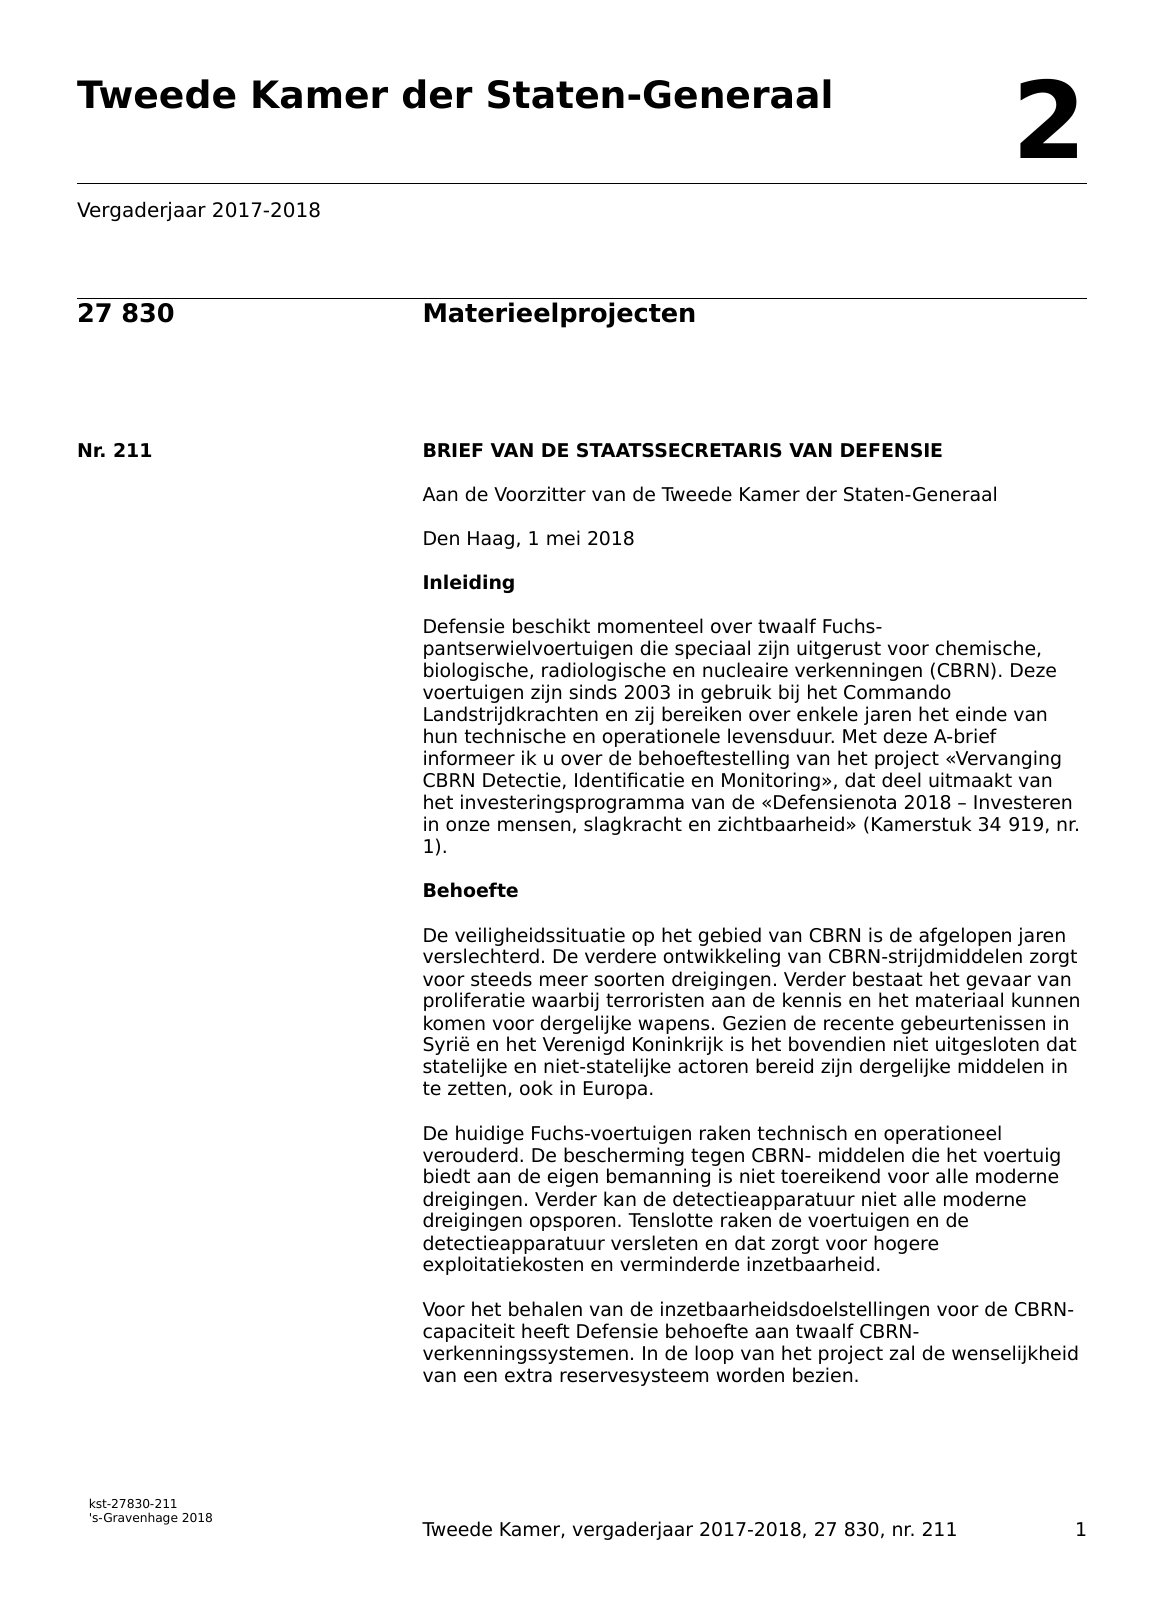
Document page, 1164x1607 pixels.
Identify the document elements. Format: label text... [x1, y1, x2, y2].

text Den Haag, 1 mei 2018 [422, 528, 1087, 550]
text De veiligheidssituatie op het gebied van CBRN is de afgelopen jaren verslechterd. De verdere ontwikkeling van CBRN-strijdmiddelen zorgt voor steeds meer soorten dreigingen. Verder bestaat het gevaar van proliferatie waarbij terroristen aan de kennis en het materiaal kunnen komen voor dergelijke wapens. Gezien de recente gebeurtenissen in Syrië en het Verenigd Koninkrijk is het bovendien niet uitgesloten dat statelijke en niet-statelijke actoren bereid zijn dergelijke middelen in te zetten, ook in Europa. [422, 924, 1087, 1100]
text 's-Gravenhage 2018 [88, 1511, 323, 1525]
text Aan de Voorzitter van de Tweede Kamer der Staten-Generaal [422, 484, 1087, 506]
subtitle Inleiding [422, 572, 1087, 594]
text Defensie beschikt momenteel over twaalf Fuchs-pantserwielvoertuigen die speciaal zijn uitgerust voor chemische, biologische, radiologische en nucleaire verkenningen (CBRN). Deze voertuigen zijn sinds 2003 in gebruik bij het Commando Landstrijdkrachten en zij bereiken over enkele jaren het einde van hun technische en operationele levensduur. Met deze A-brief informeer ik u over de behoeftestelling van het project «Vervanging CBRN Detectie, Identificatie en Monitoring», dat deel uitmaakt van het investeringsprogramma van de «Defensienota 2018 – Investeren in onze mensen, slagkracht en zichtbaarheid» (Kamerstuk 34 919, nr. 1). [422, 616, 1087, 858]
subtitle Nr. 211 BRIEF VAN DE STAATSSECRETARIS VAN DEFENSIE [77, 440, 1087, 462]
table_header Tweede Kamer der Staten-Generaal [77, 59, 886, 183]
text Voor het behalen van de inzetbaarheidsdoelstellingen voor de CBRN-capaciteit heeft Defensie behoefte aan twaalf CBRN-verkenningssystemen. In de loop van het project zal de wenselijkheid van een extra reservesysteem worden bezien. [422, 1298, 1087, 1386]
text kst-27830-211 [88, 1497, 323, 1511]
text De huidige Fuchs-voertuigen raken technisch en operationeel verouderd. De bescherming tegen CBRN- middelen die het voertuig biedt aan de eigen bemanning is niet toereikend voor alle moderne dreigingen. Verder kan de detectieapparatuur niet alle moderne dreigingen opsporen. Tenslotte raken de voertuigen en de detectieapparatuur versleten en dat zorgt voor hogere exploitatiekosten en verminderde inzetbaarheid. [422, 1122, 1087, 1276]
subtitle 27 830 Materieelprojecten [77, 299, 1087, 329]
table_header 2 [886, 59, 1087, 183]
table_cell Vergaderjaar 2017-2018 [77, 184, 1087, 298]
subtitle Behoefte [422, 880, 1087, 902]
